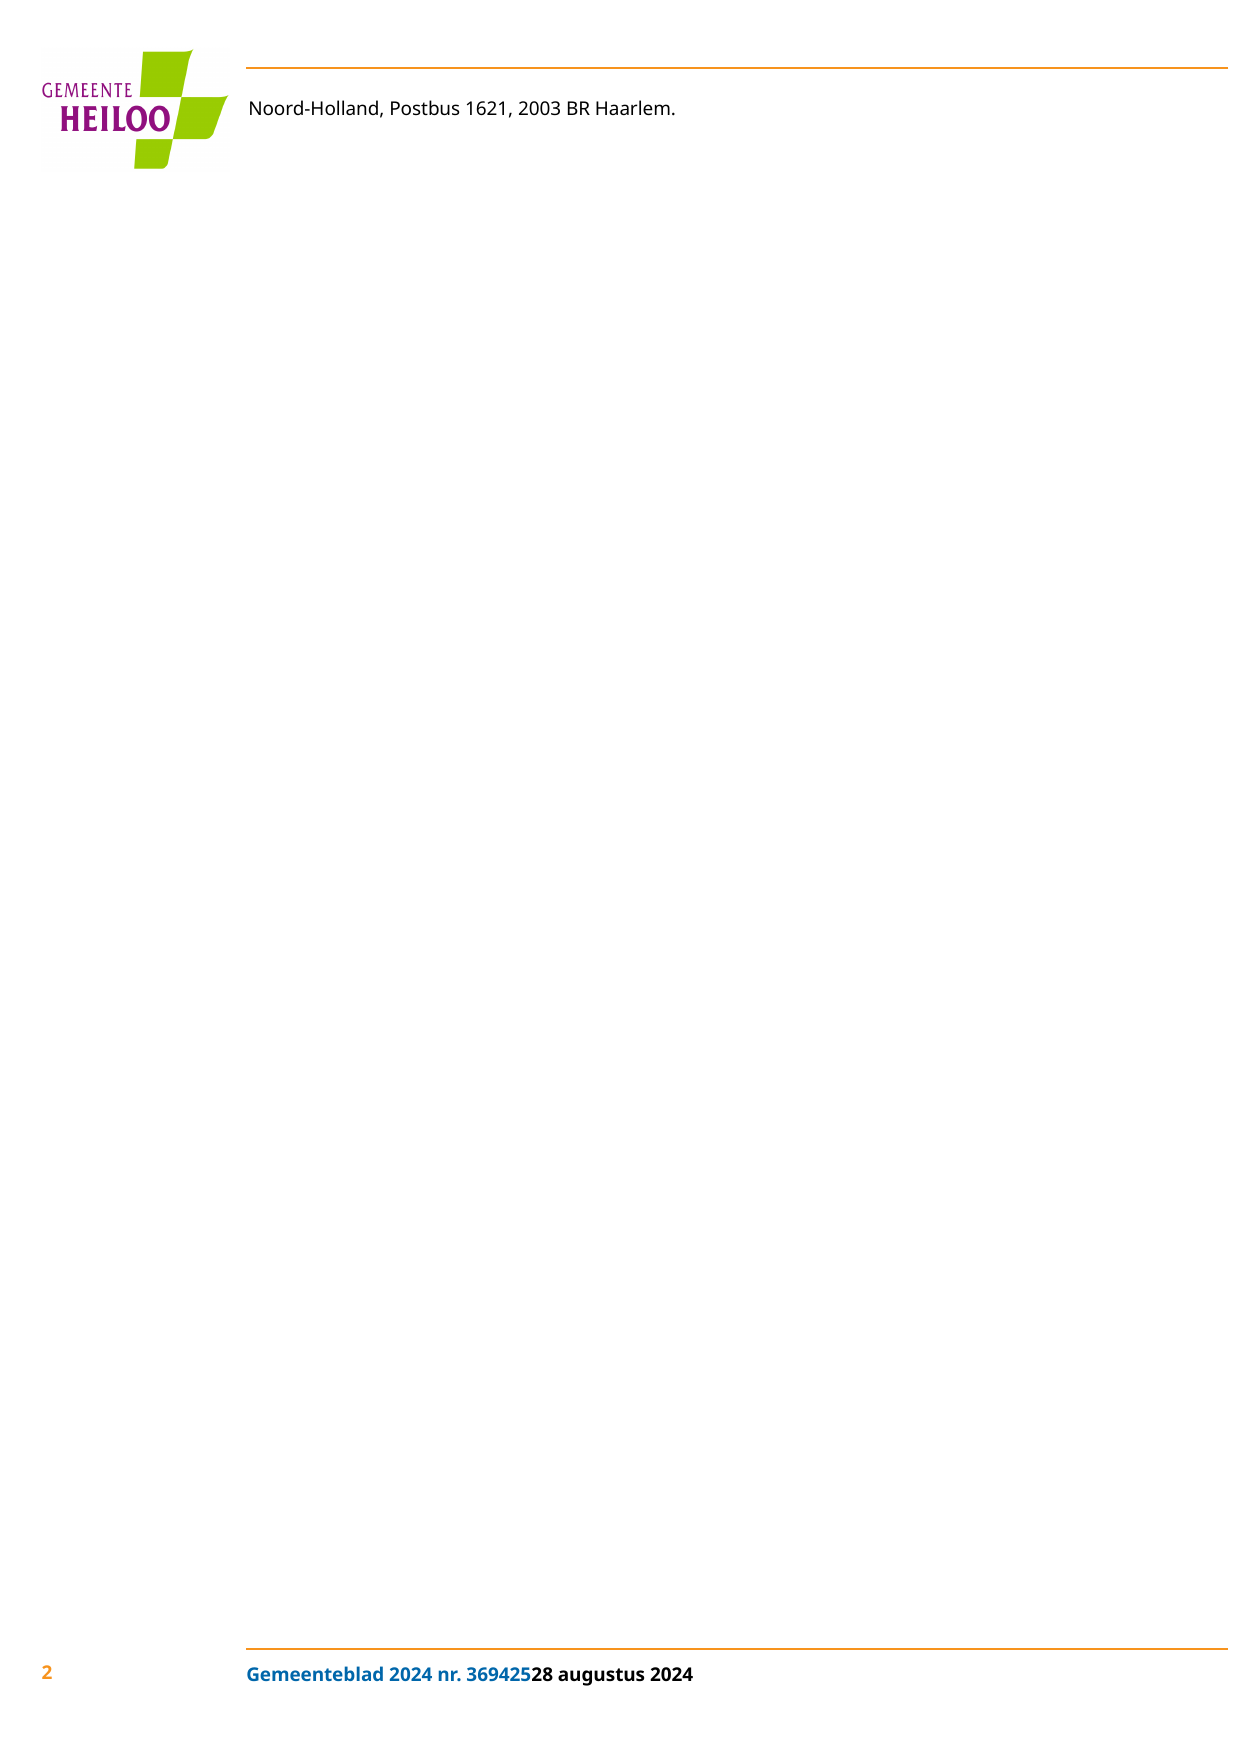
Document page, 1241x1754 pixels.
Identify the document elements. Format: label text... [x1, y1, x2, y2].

text Noord-Holland, Postbus 1621, 2003 BR Haarlem. [248, 95, 1152, 121]
picture [41, 47, 231, 172]
